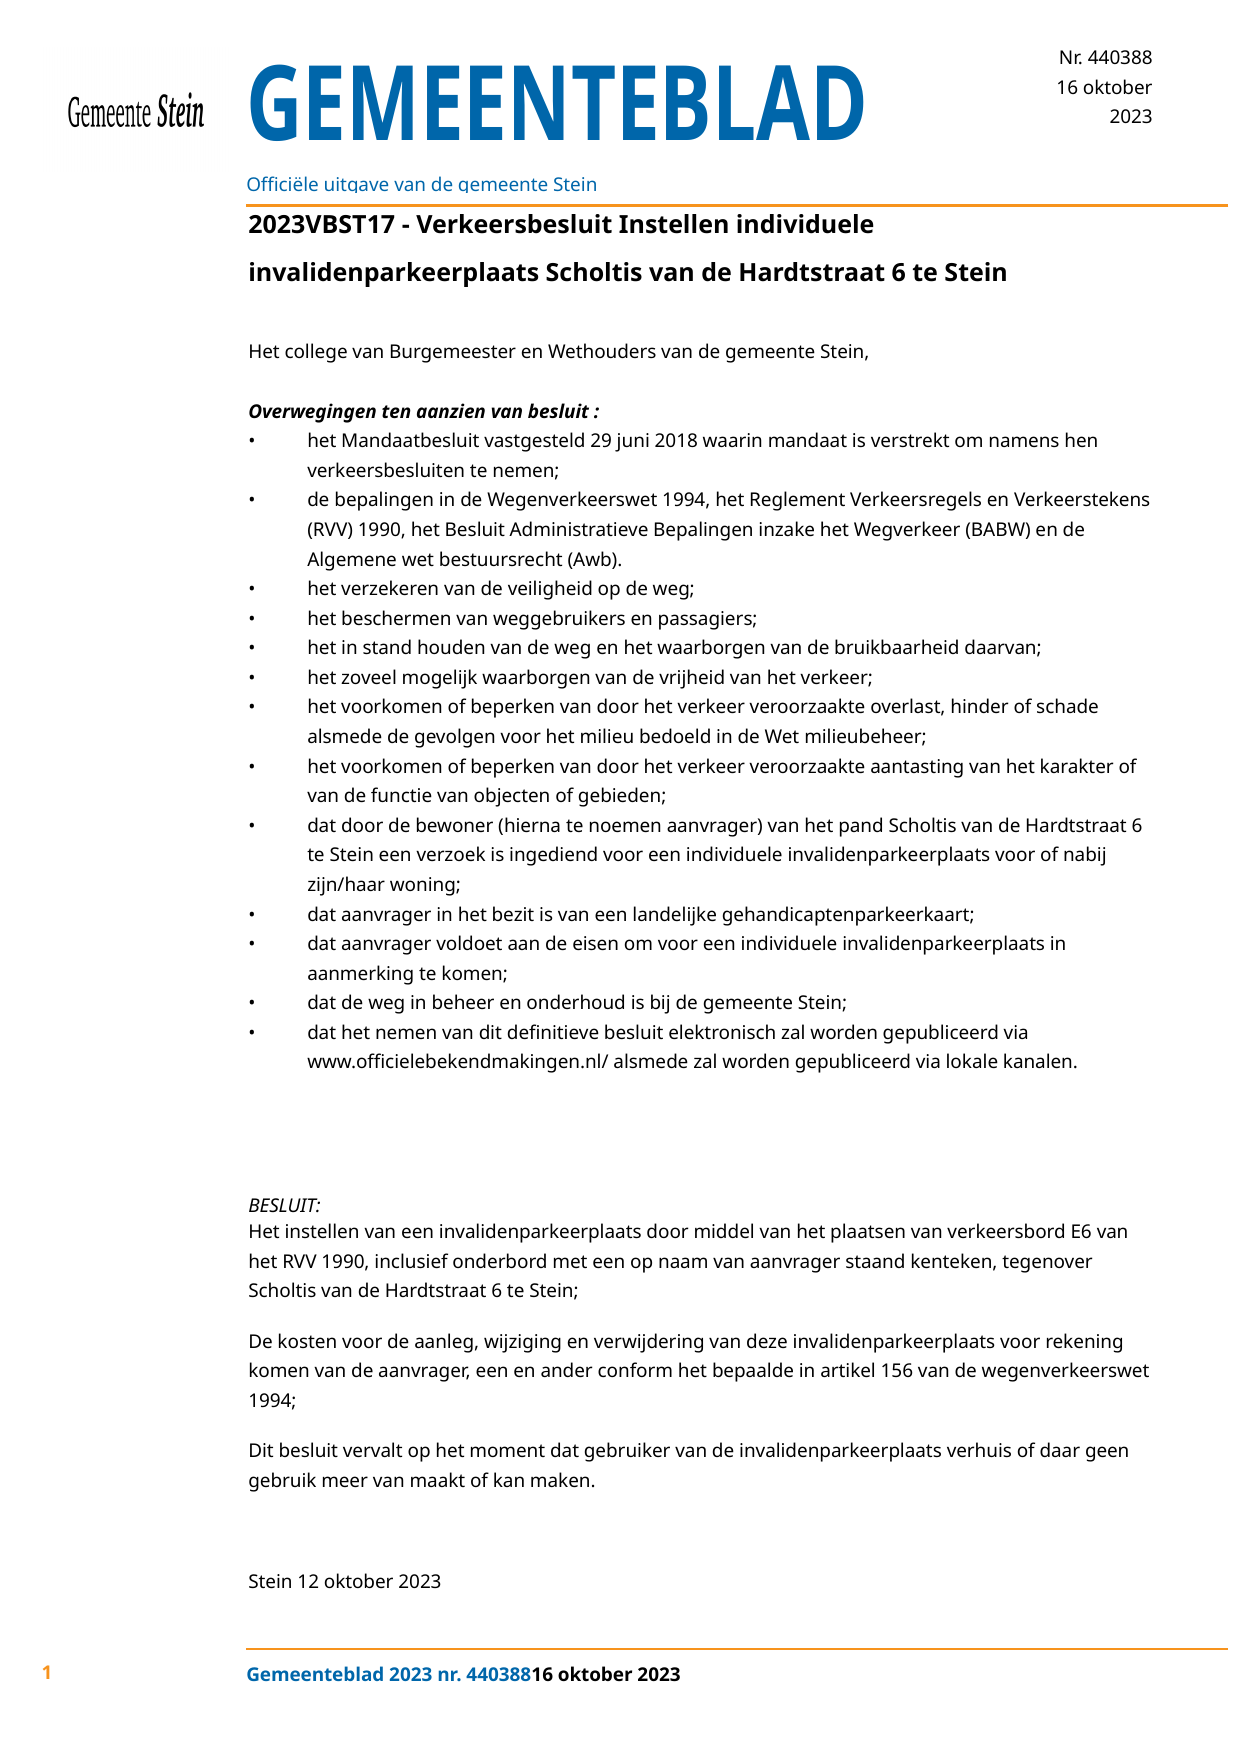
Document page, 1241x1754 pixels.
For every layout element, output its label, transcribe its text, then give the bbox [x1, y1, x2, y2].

text Het instellen van een invalidenparkeerplaats door middel van het plaatsen van verkeersbord E6 van het RVV 1990, inclusief onderbord met een op naam van aanvrager staand kenteken, tegenover Scholtis van de Hardtstraat 6 te Stein; [248, 1218, 1152, 1303]
list het verzekeren van de veiligheid op de weg; [248, 575, 1152, 601]
list het voorkomen of beperken van door het verkeer veroorzaakte aantasting van het karakter of van de functie van objecten of gebieden; [248, 753, 1152, 808]
text De kosten voor de aanleg, wijziging en verwijdering van deze invalidenparkeerplaats voor rekening komen van de aanvrager, een en ander conform het bepaalde in artikel 156 van de wegenverkeerswet 1994; [248, 1328, 1152, 1413]
list het voorkomen of beperken van door het verkeer veroorzaakte overlast, hinder of schade alsmede de gevolgen voor het milieu bedoeld in de Wet milieubeheer; [248, 694, 1152, 749]
list dat aanvrager voldoet aan de eisen om voor een individuele invalidenparkeerplaats in aanmerking te komen; [248, 930, 1152, 986]
list dat de weg in beheer en onderhoud is bij de gemeente Stein; [248, 989, 1152, 1015]
text 2023VBST17 - Verkeersbesluit Instellen individuele invalidenparkeerplaats Scholtis van de Hardtstraat 6 te Stein [248, 207, 1152, 288]
list het Mandaatbesluit vastgesteld 29 juni 2018 waarin mandaat is verstrekt om namens hen verkeersbesluiten te nemen; [248, 427, 1152, 483]
picture [41, 47, 231, 172]
text Overwegingen ten aanzien van besluit : [248, 398, 1152, 423]
text BESLUIT: [248, 1193, 1152, 1218]
list het in stand houden van de weg en het waarborgen van de bruikbaarheid daarvan; [248, 634, 1152, 660]
list dat door de bewoner (hierna te noemen aanvrager) van het pand Scholtis van de Hardtstraat 6 te Stein een verzoek is ingediend voor een individuele invalidenparkeerplaats voor of nabij zijn/haar woning; [248, 812, 1152, 897]
text Stein 12 oktober 2023 [248, 1568, 1152, 1594]
text Het college van Burgemeester en Wethouders van de gemeente Stein, [248, 339, 1152, 364]
text Dit besluit vervalt op het moment dat gebruiker van de invalidenparkeerplaats verhuis of daar geen gebruik meer van maakt of kan maken. [248, 1437, 1152, 1493]
list dat het nemen van dit definitieve besluit elektronisch zal worden gepubliceerd via www.officielebekendmakingen.nl/ alsmede zal worden gepubliceerd via lokale kanalen. [248, 1019, 1152, 1074]
list de bepalingen in de Wegenverkeerswet 1994, het Reglement Verkeersregels en Verkeerstekens (RVV) 1990, het Besluit Administratieve Bepalingen inzake het Wegverkeer (BABW) en de Algemene wet bestuursrecht (Awb). [248, 487, 1152, 571]
list dat aanvrager in het bezit is van een landelijke gehandicaptenparkeerkaart; [248, 901, 1152, 926]
list het beschermen van weggebruikers en passagiers; [248, 605, 1152, 631]
list het zoveel mogelijk waarborgen van de vrijheid van het verkeer; [248, 664, 1152, 690]
